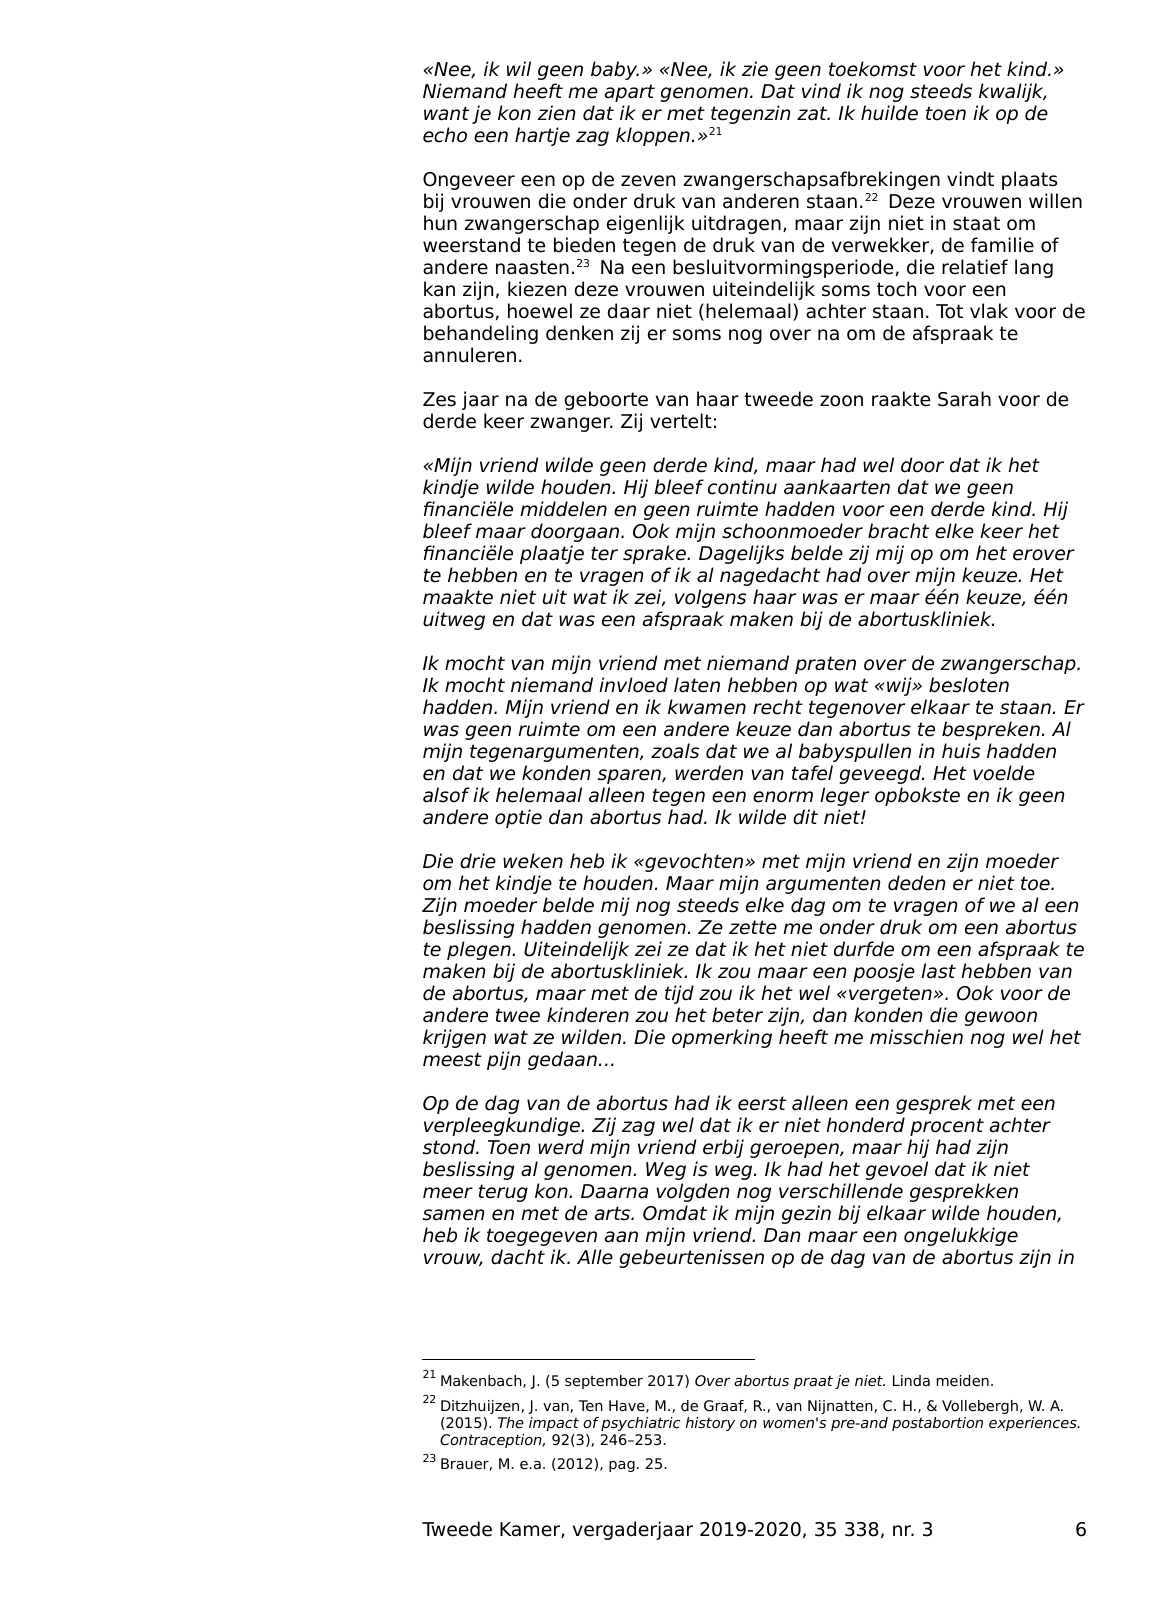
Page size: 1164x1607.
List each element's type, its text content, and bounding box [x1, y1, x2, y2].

text «Mijn vriend wilde geen derde kind, maar had wel door dat ik het kindje wilde houden. Hij bleef continu aankaarten dat we geen financiële middelen en geen ruimte hadden voor een derde kind. Hij bleef maar doorgaan. Ook mijn schoonmoeder bracht elke keer het financiële plaatje ter sprake. Dagelijks belde zij mij op om het erover te hebben en te vragen of ik al nagedacht had over mijn keuze. Het maakte niet uit wat ik zei, volgens haar was er maar één keuze, één uitweg en dat was een afspraak maken bij de abortuskliniek. [422, 455, 1087, 631]
text Ik mocht van mijn vriend met niemand praten over de zwangerschap. Ik mocht niemand invloed laten hebben op wat «wij» besloten hadden. Mijn vriend en ik kwamen recht tegenover elkaar te staan. Er was geen ruimte om een andere keuze dan abortus te bespreken. Al mijn tegenargumenten, zoals dat we al babyspullen in huis hadden en dat we konden sparen, werden van tafel geveegd. Het voelde alsof ik helemaal alleen tegen een enorm leger opbokste en ik geen andere optie dan abortus had. Ik wilde dit niet! [422, 653, 1087, 829]
text Brauer, M. e.a. (2012), pag. 25. [422, 1452, 1087, 1474]
text Zes jaar na de geboorte van haar tweede zoon raakte Sarah voor de derde keer zwanger. Zij vertelt: [422, 389, 1087, 433]
text Die drie weken heb ik «gevochten» met mijn vriend en zijn moeder om het kindje te houden. Maar mijn argumenten deden er niet toe. Zijn moeder belde mij nog steeds elke dag om te vragen of we al een beslissing hadden genomen. Ze zette me onder druk om een abortus te plegen. Uiteindelijk zei ze dat ik het niet durfde om een afspraak te maken bij de abortuskliniek. Ik zou maar een poosje last hebben van de abortus, maar met de tijd zou ik het wel «vergeten». Ook voor de andere twee kinderen zou het beter zijn, dan konden die gewoon krijgen wat ze wilden. Die opmerking heeft me misschien nog wel het meest pijn gedaan... [422, 851, 1087, 1071]
text «Nee, ik wil geen baby.» «Nee, ik zie geen toekomst voor het kind.» Niemand heeft me apart genomen. Dat vind ik nog steeds kwalijk, want je kon zien dat ik er met tegenzin zat. Ik huilde toen ik op de echo een hartje zag kloppen.» [422, 59, 1087, 147]
text Op de dag van de abortus had ik eerst alleen een gesprek met een verpleegkundige. Zij zag wel dat ik er niet honderd procent achter stond. Toen werd mijn vriend erbij geroepen, maar hij had zijn beslissing al genomen. Weg is weg. Ik had het gevoel dat ik niet meer terug kon. Daarna volgden nog verschillende gesprekken samen en met de arts. Omdat ik mijn gezin bij elkaar wilde houden, heb ik toegegeven aan mijn vriend. Dan maar een ongelukkige vrouw, dacht ik. Alle gebeurtenissen op de dag van de abortus zijn in [422, 1093, 1087, 1269]
text Makenbach, J. (5 september 2017) Over abortus praat je niet. Linda meiden. [422, 1368, 1087, 1391]
text Ditzhuijzen, J. van, Ten Have, M., de Graaf, R., van Nijnatten, C. H., & Vollebergh, W. A. (2015). The impact of psychiatric history on women's pre-and postabortion experiences. Contraception, 92(3), 246–253. [422, 1393, 1087, 1449]
text Ongeveer een op de zeven zwangerschapsafbrekingen vindt plaats bij vrouwen die onder druk van anderen staan. Deze vrouwen willen hun zwangerschap eigenlijk uitdragen, maar zijn niet in staat om weerstand te bieden tegen de druk van de verwekker, de familie of andere naasten. Na een besluitvormingsperiode, die relatief lang kan zijn, kiezen deze vrouwen uiteindelijk soms toch voor een abortus, hoewel ze daar niet (helemaal) achter staan. Tot vlak voor de behandeling denken zij er soms nog over na om de afspraak te annuleren. [422, 169, 1087, 367]
